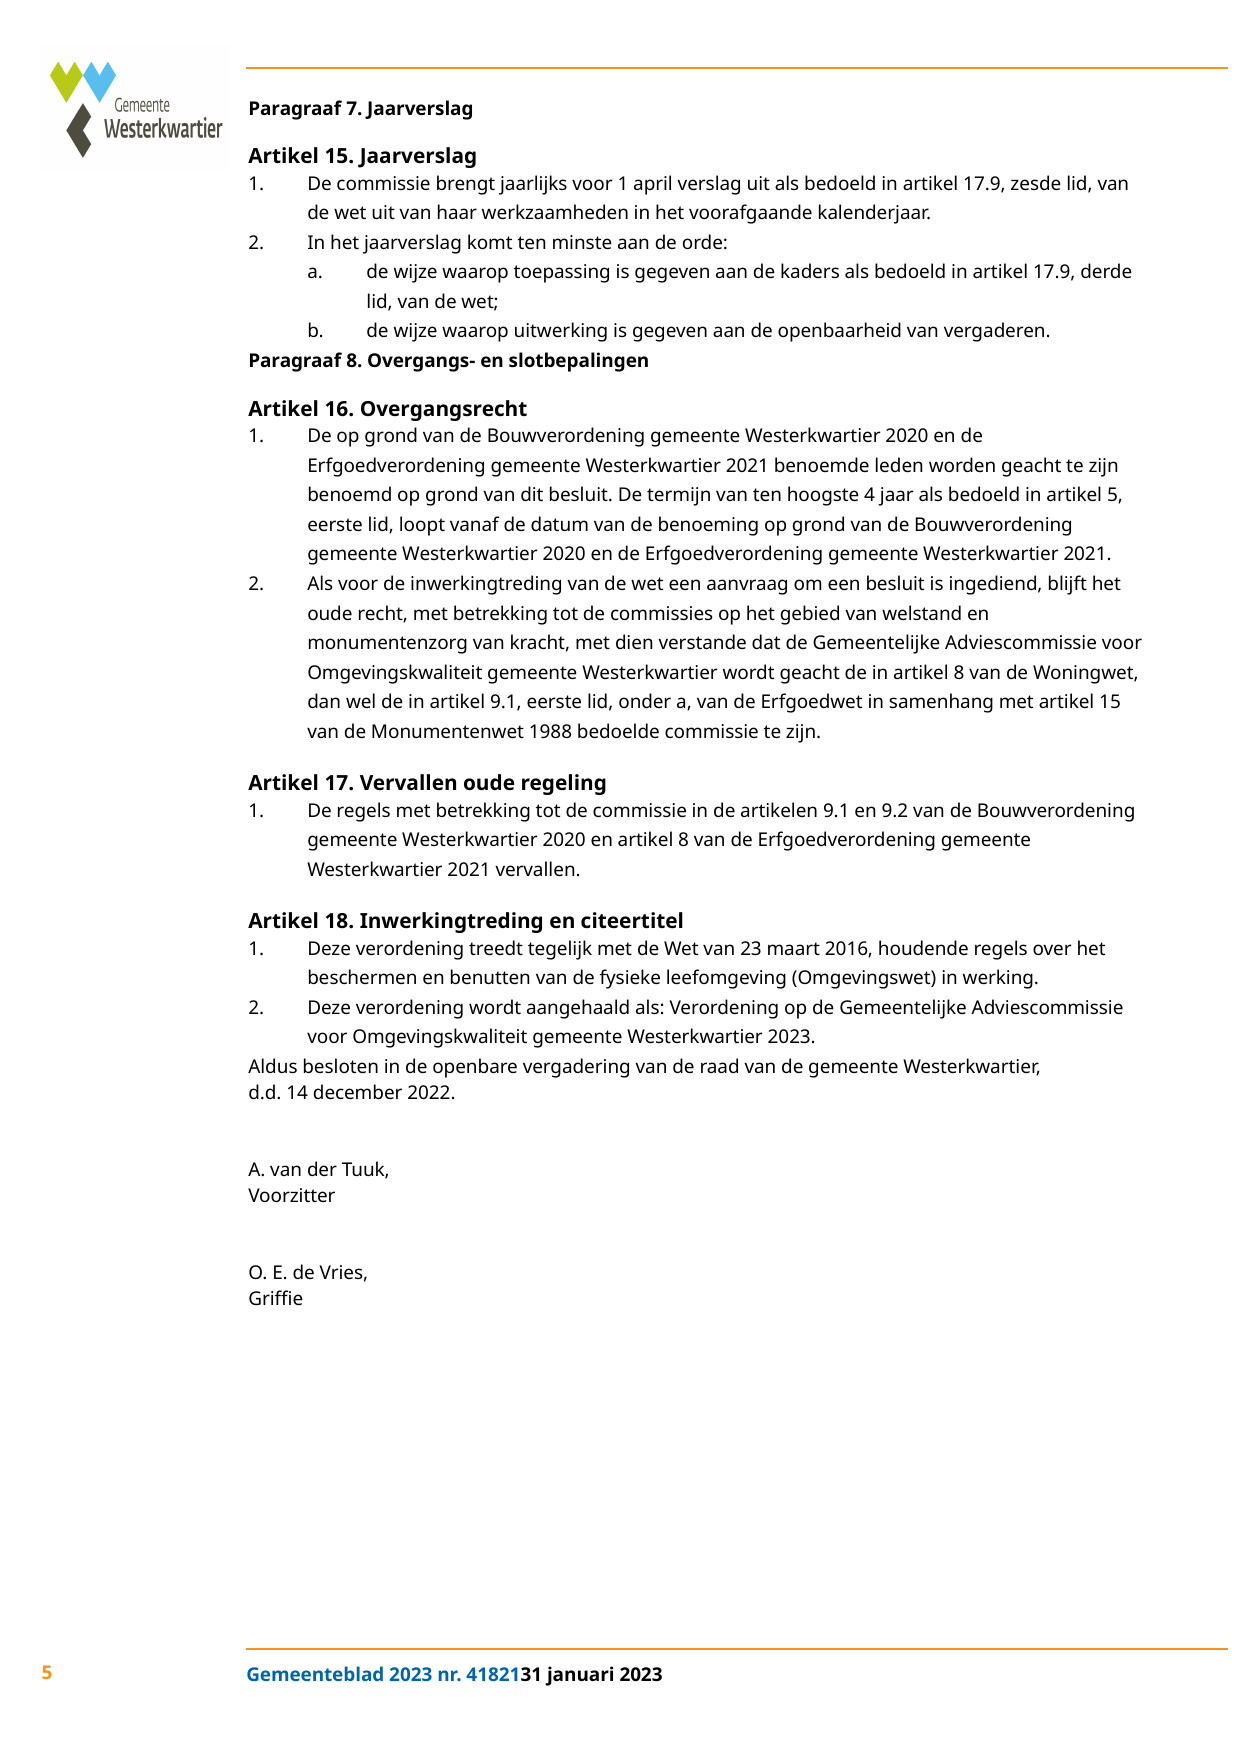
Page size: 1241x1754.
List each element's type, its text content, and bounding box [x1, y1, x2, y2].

text Voorzitter [248, 1182, 1152, 1208]
text O. E. de Vries, [248, 1259, 1152, 1285]
text Griffie [248, 1285, 1152, 1311]
text Artikel 16. Overgangsrecht [248, 394, 1152, 422]
picture [41, 47, 231, 172]
list De op grond van de Bouwverordening gemeente Westerkwartier 2020 en de Erfgoedverordening gemeente Westerkwartier 2021 benoemde leden worden geacht te zijn benoemd op grond van dit besluit. De termijn van ten hoogste 4 jaar als bedoeld in artikel 5, eerste lid, loopt vanaf de datum van de benoeming op grond van de Bouwverordening gemeente Westerkwartier 2020 en de Erfgoedverordening gemeente Westerkwartier 2021. [248, 422, 1152, 566]
text A. van der Tuuk, [248, 1156, 1152, 1182]
list de wijze waarop uitwerking is gegeven aan de openbaarheid van vergaderen. [307, 318, 1152, 343]
list De regels met betrekking tot de commissie in de artikelen 9.1 en 9.2 van de Bouwverordening gemeente Westerkwartier 2020 en artikel 8 van de Erfgoedverordening gemeente Westerkwartier 2021 vervallen. [248, 797, 1152, 882]
text Paragraaf 7. Jaarverslag [248, 95, 1152, 121]
list Deze verordening treedt tegelijk met de Wet van 23 maart 2016, houdende regels over het beschermen en benutten van de fysieke leefomgeving (Omgevingswet) in werking. [248, 935, 1152, 990]
list de wijze waarop toepassing is gegeven aan de kaders als bedoeld in artikel 17.9, derde lid, van de wet; [307, 258, 1152, 314]
text d.d. 14 december 2022. [248, 1079, 1152, 1105]
list In het jaarverslag komt ten minste aan de orde: [248, 229, 1152, 255]
list De commissie brengt jaarlijks voor 1 april verslag uit als bedoeld in artikel 17.9, zesde lid, van de wet uit van haar werkzaamheden in het voorafgaande kalenderjaar. [248, 170, 1152, 225]
list Deze verordening wordt aangehaald als: Verordening op de Gemeentelijke Adviescommissie voor Omgevingskwaliteit gemeente Westerkwartier 2023. [248, 994, 1152, 1049]
text Artikel 17. Vervallen oude regeling [248, 768, 1152, 797]
text Artikel 15. Jaarverslag [248, 141, 1152, 170]
text Artikel 18. Inwerkingtreding en citeertitel [248, 907, 1152, 935]
list Als voor de inwerkingtreding van de wet een aanvraag om een besluit is ingediend, blijft het oude recht, met betrekking tot de commissies op het gebied van welstand en monumentenzorg van kracht, met dien verstande dat de Gemeentelijke Adviescommissie voor Omgevingskwaliteit gemeente Westerkwartier wordt geacht de in artikel 8 van de Woningwet, dan wel de in artikel 9.1, eerste lid, onder a, van de Erfgoedwet in samenhang met artikel 15 van de Monumentenwet 1988 bedoelde commissie te zijn. [248, 570, 1152, 744]
text Aldus besloten in de openbare vergadering van de raad van de gemeente Westerkwartier, [248, 1053, 1152, 1079]
text Paragraaf 8. Overgangs- en slotbepalingen [248, 347, 1152, 373]
